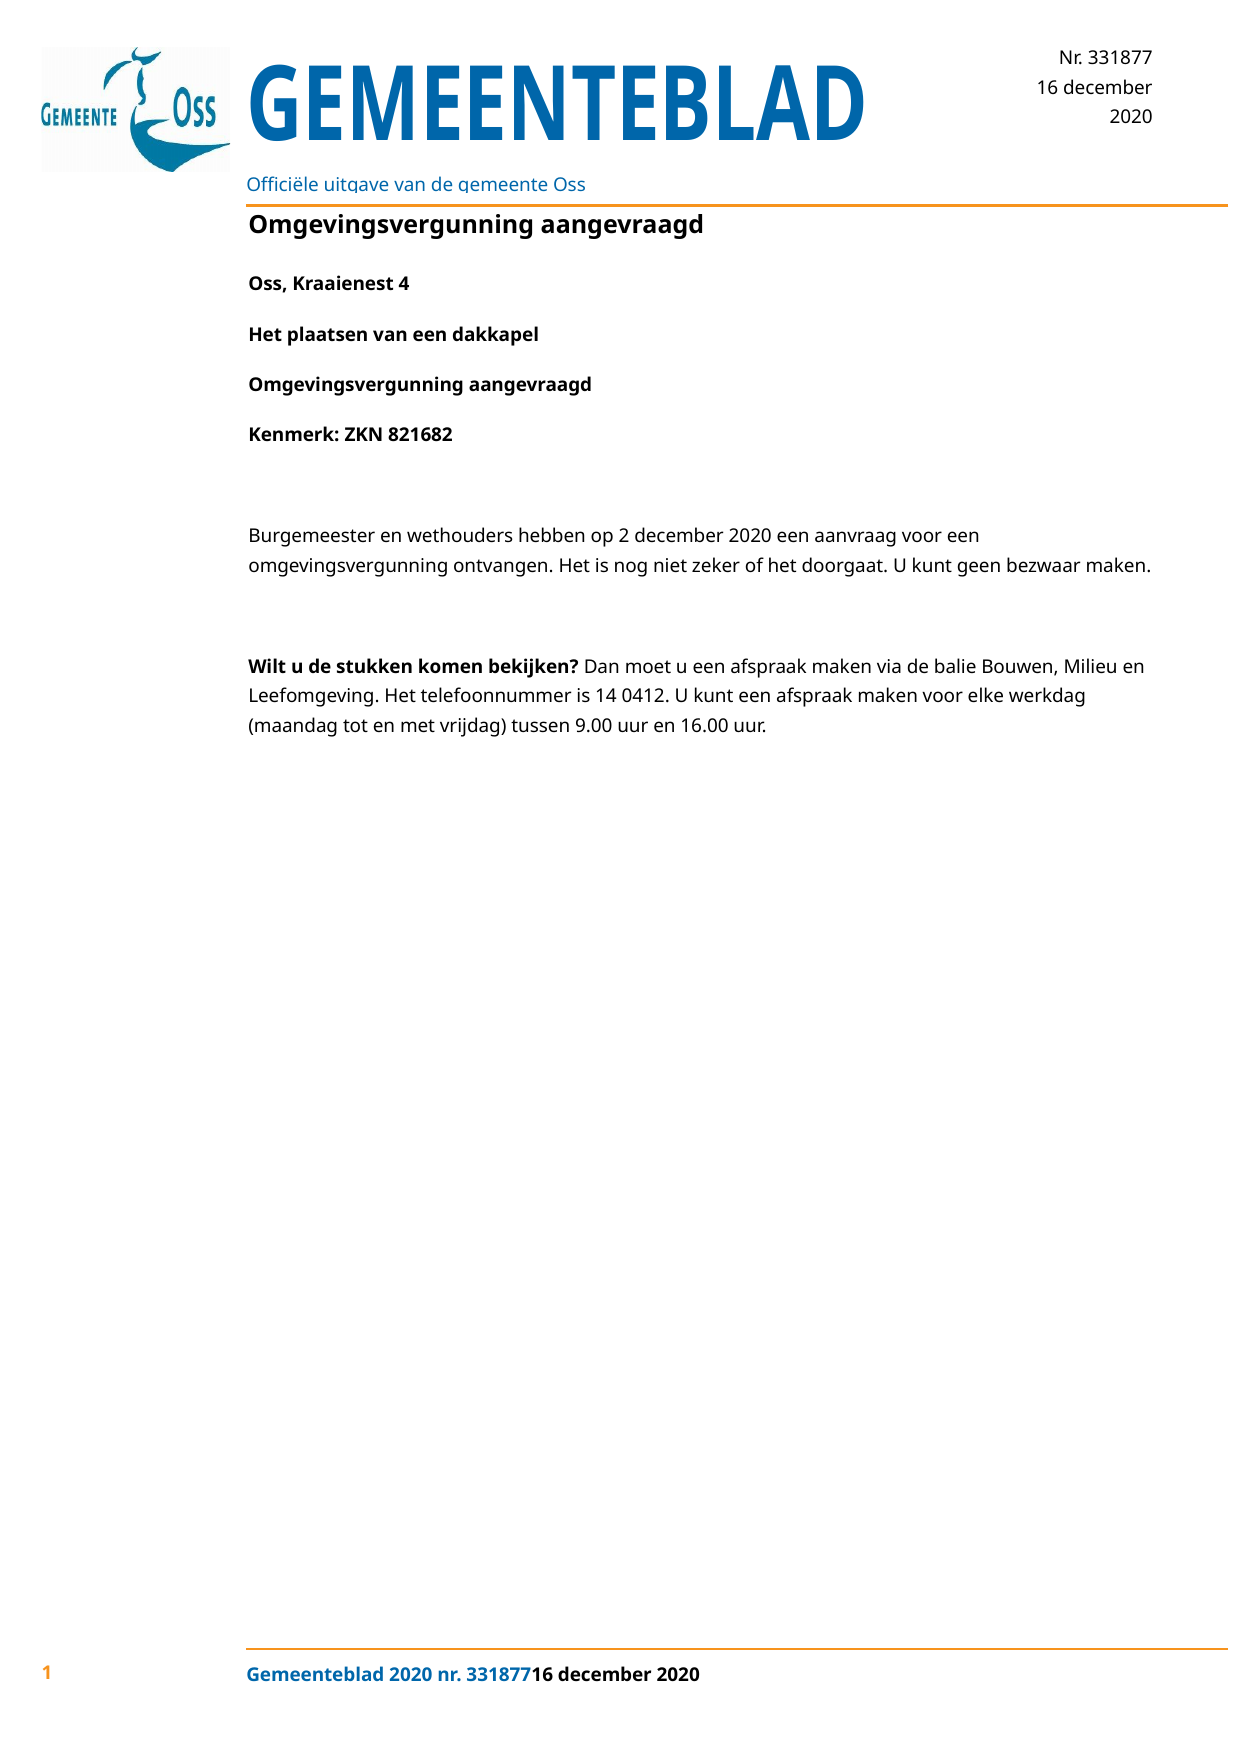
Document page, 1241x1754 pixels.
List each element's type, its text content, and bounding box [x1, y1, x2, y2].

text Omgevingsvergunning aangevraagd [248, 207, 1152, 241]
text Oss, Kraaienest 4 [248, 270, 1152, 296]
text Kenmerk: ZKN 821682 [248, 422, 1152, 447]
picture [41, 47, 231, 172]
text Burgemeester en wethouders hebben op 2 december 2020 een aanvraag voor een omgevingsvergunning ontvangen. Het is nog niet zeker of het doorgaat. U kunt geen bezwaar maken. [248, 522, 1152, 578]
text Wilt u de stukken komen bekijken? Dan moet u een afspraak maken via de balie Bouwen, Milieu en Leefomgeving. Het telefoonnummer is 14 0412. U kunt een afspraak maken voor elke werkdag (maandag tot en met vrijdag) tussen 9.00 uur en 16.00 uur. [248, 653, 1152, 738]
text Omgevingsvergunning aangevraagd [248, 371, 1152, 397]
text Het plaatsen van een dakkapel [248, 321, 1152, 346]
